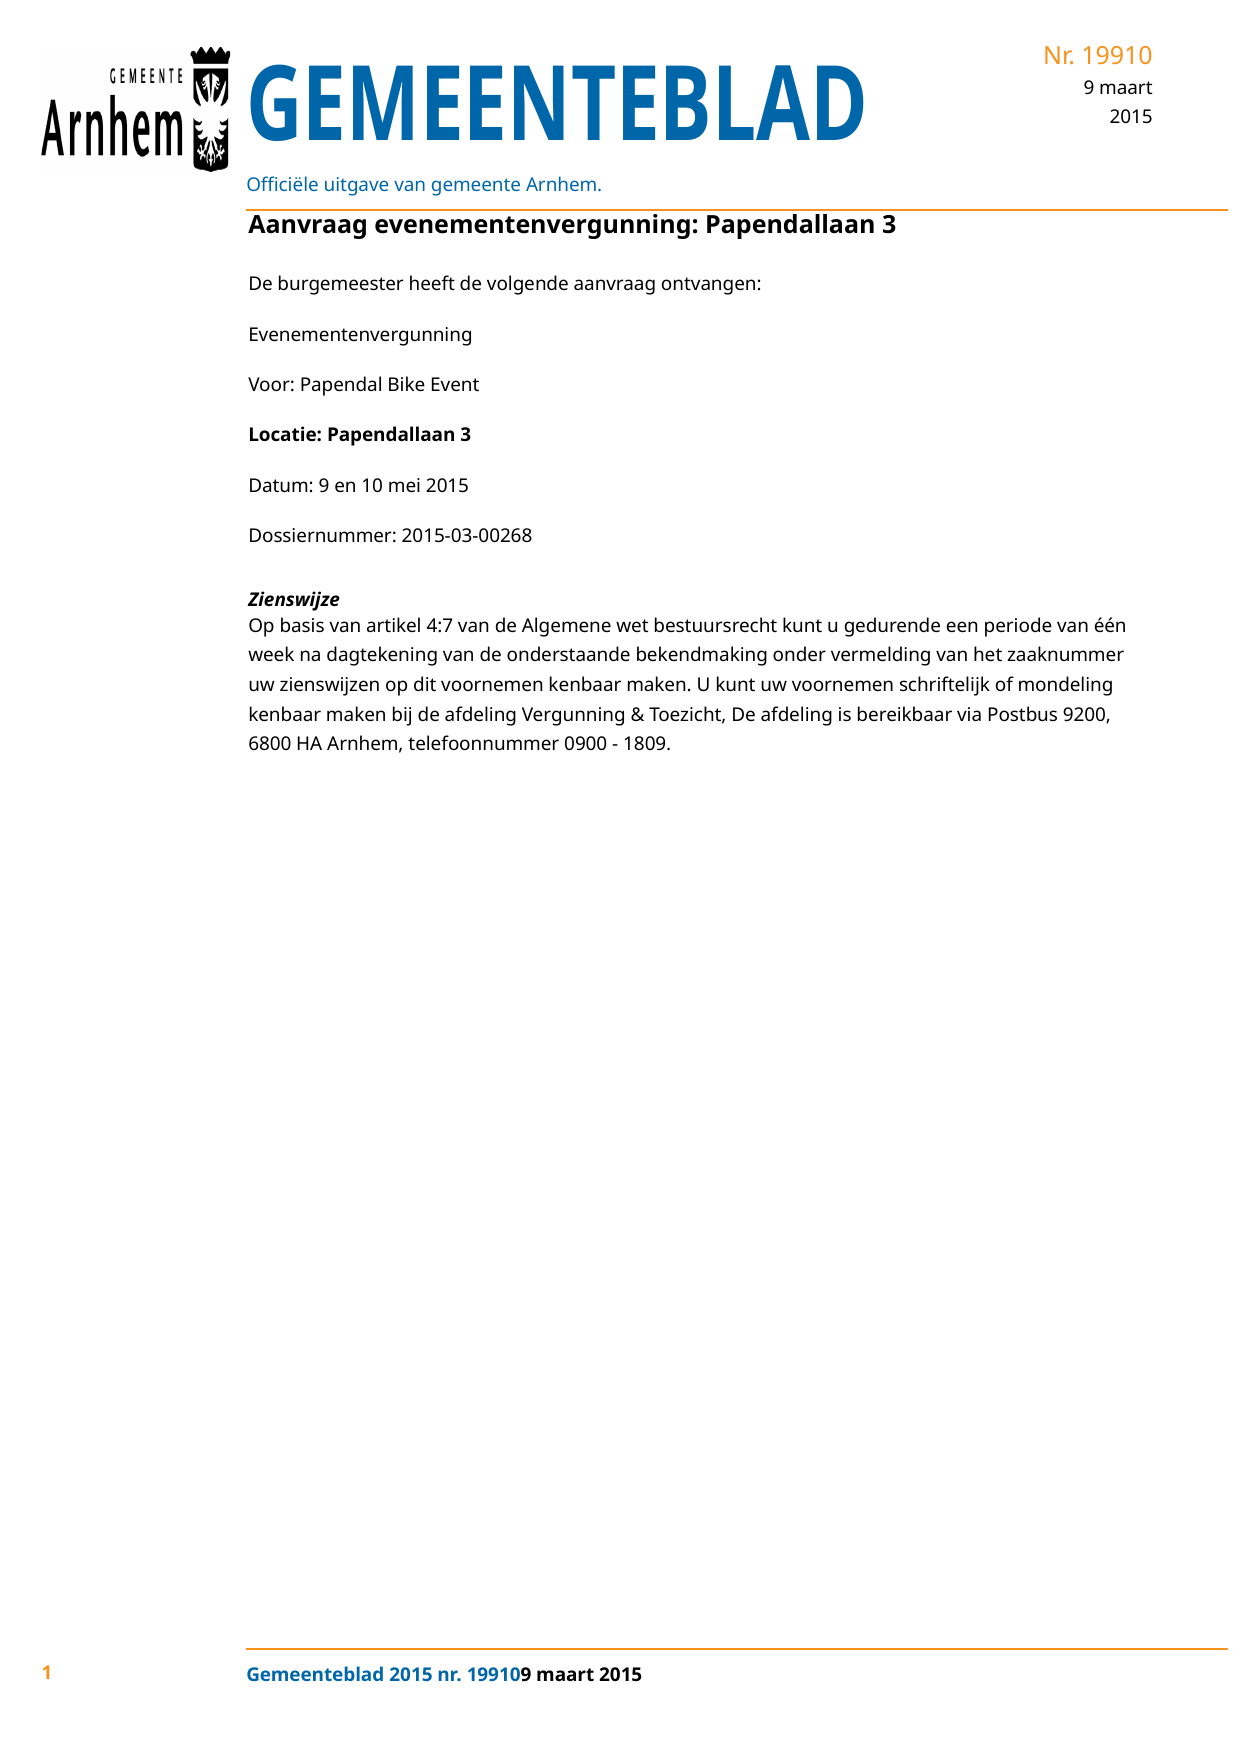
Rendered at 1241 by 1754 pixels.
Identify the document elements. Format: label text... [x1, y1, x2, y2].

text Evenementenvergunning [248, 321, 1152, 346]
picture [41, 47, 231, 172]
text Op basis van artikel 4:7 van de Algemene wet bestuursrecht kunt u gedurende een periode van één week na dagtekening van de onderstaande bekendmaking onder vermelding van het zaaknummer uw zienswijzen op dit voornemen kenbaar maken. U kunt uw voornemen schriftelijk of mondeling kenbaar maken bij de afdeling Vergunning & Toezicht, De afdeling is bereikbaar via Postbus 9200, 6800 HA Arnhem, telefoonnummer 0900 - 1809. [248, 612, 1152, 756]
text De burgemeester heeft de volgende aanvraag ontvangen: [248, 270, 1152, 296]
text Dossiernummer: 2015-03-00268 [248, 522, 1152, 548]
text Aanvraag evenementenvergunning: Papendallaan 3 [248, 211, 1152, 241]
text Voor: Papendal Bike Event [248, 371, 1152, 397]
text Locatie: Papendallaan 3 [248, 422, 1152, 447]
text Datum: 9 en 10 mei 2015 [248, 472, 1152, 498]
text Zienswijze [248, 586, 1152, 612]
